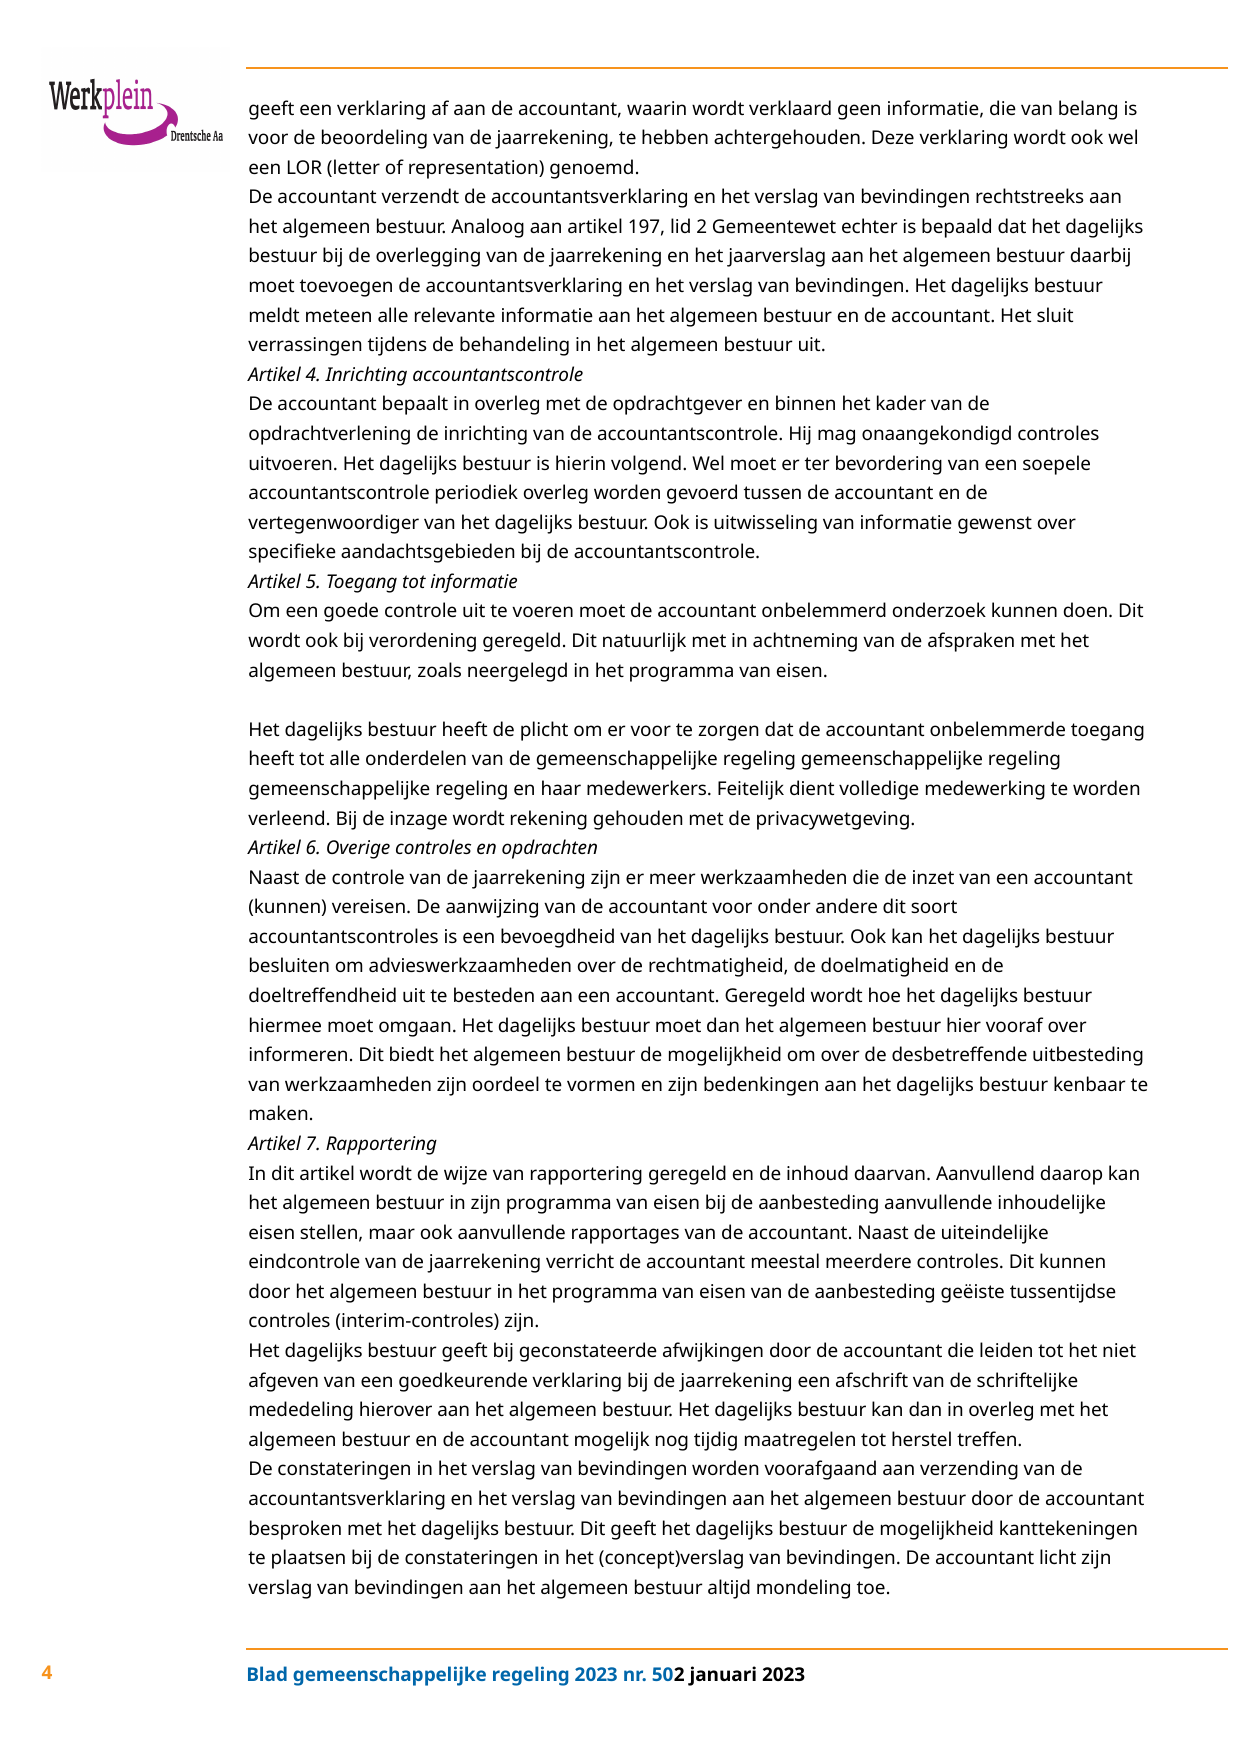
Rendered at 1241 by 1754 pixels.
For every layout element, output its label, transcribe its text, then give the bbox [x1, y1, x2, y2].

text Artikel 5. Toegang tot informatie [248, 568, 1152, 594]
text De constateringen in het verslag van bevindingen worden voorafgaand aan verzending van de accountantsverklaring en het verslag van bevindingen aan het algemeen bestuur door de accountant besproken met het dagelijks bestuur. Dit geeft het dagelijks bestuur de mogelijkheid kanttekeningen te plaatsen bij de constateringen in het (concept)verslag van bevindingen. De accountant licht zijn verslag van bevindingen aan het algemeen bestuur altijd mondeling toe. [248, 1456, 1152, 1600]
text Artikel 7. Rapportering [248, 1130, 1152, 1156]
text Artikel 4. Inrichting accountantscontrole [248, 361, 1152, 387]
text geeft een verklaring af aan de accountant, waarin wordt verklaard geen informatie, die van belang is voor de beoordeling van de jaarrekening, te hebben achtergehouden. Deze verklaring wordt ook wel een LOR (letter of representation) genoemd. [248, 95, 1152, 180]
text Het dagelijks bestuur geeft bij geconstateerde afwijkingen door de accountant die leiden tot het niet afgeven van een goedkeurende verklaring bij de jaarrekening een afschrift van de schriftelijke mededeling hierover aan het algemeen bestuur. Het dagelijks bestuur kan dan in overleg met het algemeen bestuur en de accountant mogelijk nog tijdig maatregelen tot herstel treffen. [248, 1337, 1152, 1452]
text Artikel 6. Overige controles en opdrachten [248, 834, 1152, 860]
text De accountant bepaalt in overleg met de opdrachtgever en binnen het kader van de opdrachtverlening de inrichting van de accountantscontrole. Hij mag onaangekondigd controles uitvoeren. Het dagelijks bestuur is hierin volgend. Wel moet er ter bevordering van een soepele accountantscontrole periodiek overleg worden gevoerd tussen de accountant en de vertegenwoordiger van het dagelijks bestuur. Ook is uitwisseling van informatie gewenst over specifieke aandachtsgebieden bij de accountantscontrole. [248, 391, 1152, 564]
text Naast de controle van de jaarrekening zijn er meer werkzaamheden die de inzet van een accountant (kunnen) vereisen. De aanwijzing van de accountant voor onder andere dit soort accountantscontroles is een bevoegdheid van het dagelijks bestuur. Ook kan het dagelijks bestuur besluiten om advieswerkzaamheden over de rechtmatigheid, de doelmatigheid en de doeltreffendheid uit te besteden aan een accountant. Geregeld wordt hoe het dagelijks bestuur hiermee moet omgaan. Het dagelijks bestuur moet dan het algemeen bestuur hier vooraf over informeren. Dit biedt het algemeen bestuur de mogelijkheid om over de desbetreffende uitbesteding van werkzaamheden zijn oordeel te vormen en zijn bedenkingen aan het dagelijks bestuur kenbaar te maken. [248, 864, 1152, 1126]
text Om een goede controle uit te voeren moet de accountant onbelemmerd onderzoek kunnen doen. Dit wordt ook bij verordening geregeld. Dit natuurlijk met in achtneming van de afspraken met het algemeen bestuur, zoals neergelegd in het programma van eisen. [248, 598, 1152, 683]
text Het dagelijks bestuur heeft de plicht om er voor te zorgen dat de accountant onbelemmerde toegang heeft tot alle onderdelen van de gemeenschappelijke regeling gemeenschappelijke regeling gemeenschappelijke regeling en haar medewerkers. Feitelijk dient volledige medewerking te worden verleend. Bij de inzage wordt rekening gehouden met de privacywetgeving. [248, 716, 1152, 831]
picture [41, 47, 231, 172]
text In dit artikel wordt de wijze van rapportering geregeld en de inhoud daarvan. Aanvullend daarop kan het algemeen bestuur in zijn programma van eisen bij de aanbesteding aanvullende inhoudelijke eisen stellen, maar ook aanvullende rapportages van de accountant. Naast de uiteindelijke eindcontrole van de jaarrekening verricht de accountant meestal meerdere controles. Dit kunnen door het algemeen bestuur in het programma van eisen van de aanbesteding geëiste tussentijdse controles (interim-controles) zijn. [248, 1160, 1152, 1333]
text De accountant verzendt de accountantsverklaring en het verslag van bevindingen rechtstreeks aan het algemeen bestuur. Analoog aan artikel 197, lid 2 Gemeentewet echter is bepaald dat het dagelijks bestuur bij de overlegging van de jaarrekening en het jaarverslag aan het algemeen bestuur daarbij moet toevoegen de accountantsverklaring en het verslag van bevindingen. Het dagelijks bestuur meldt meteen alle relevante informatie aan het algemeen bestuur en de accountant. Het sluit verrassingen tijdens de behandeling in het algemeen bestuur uit. [248, 183, 1152, 357]
